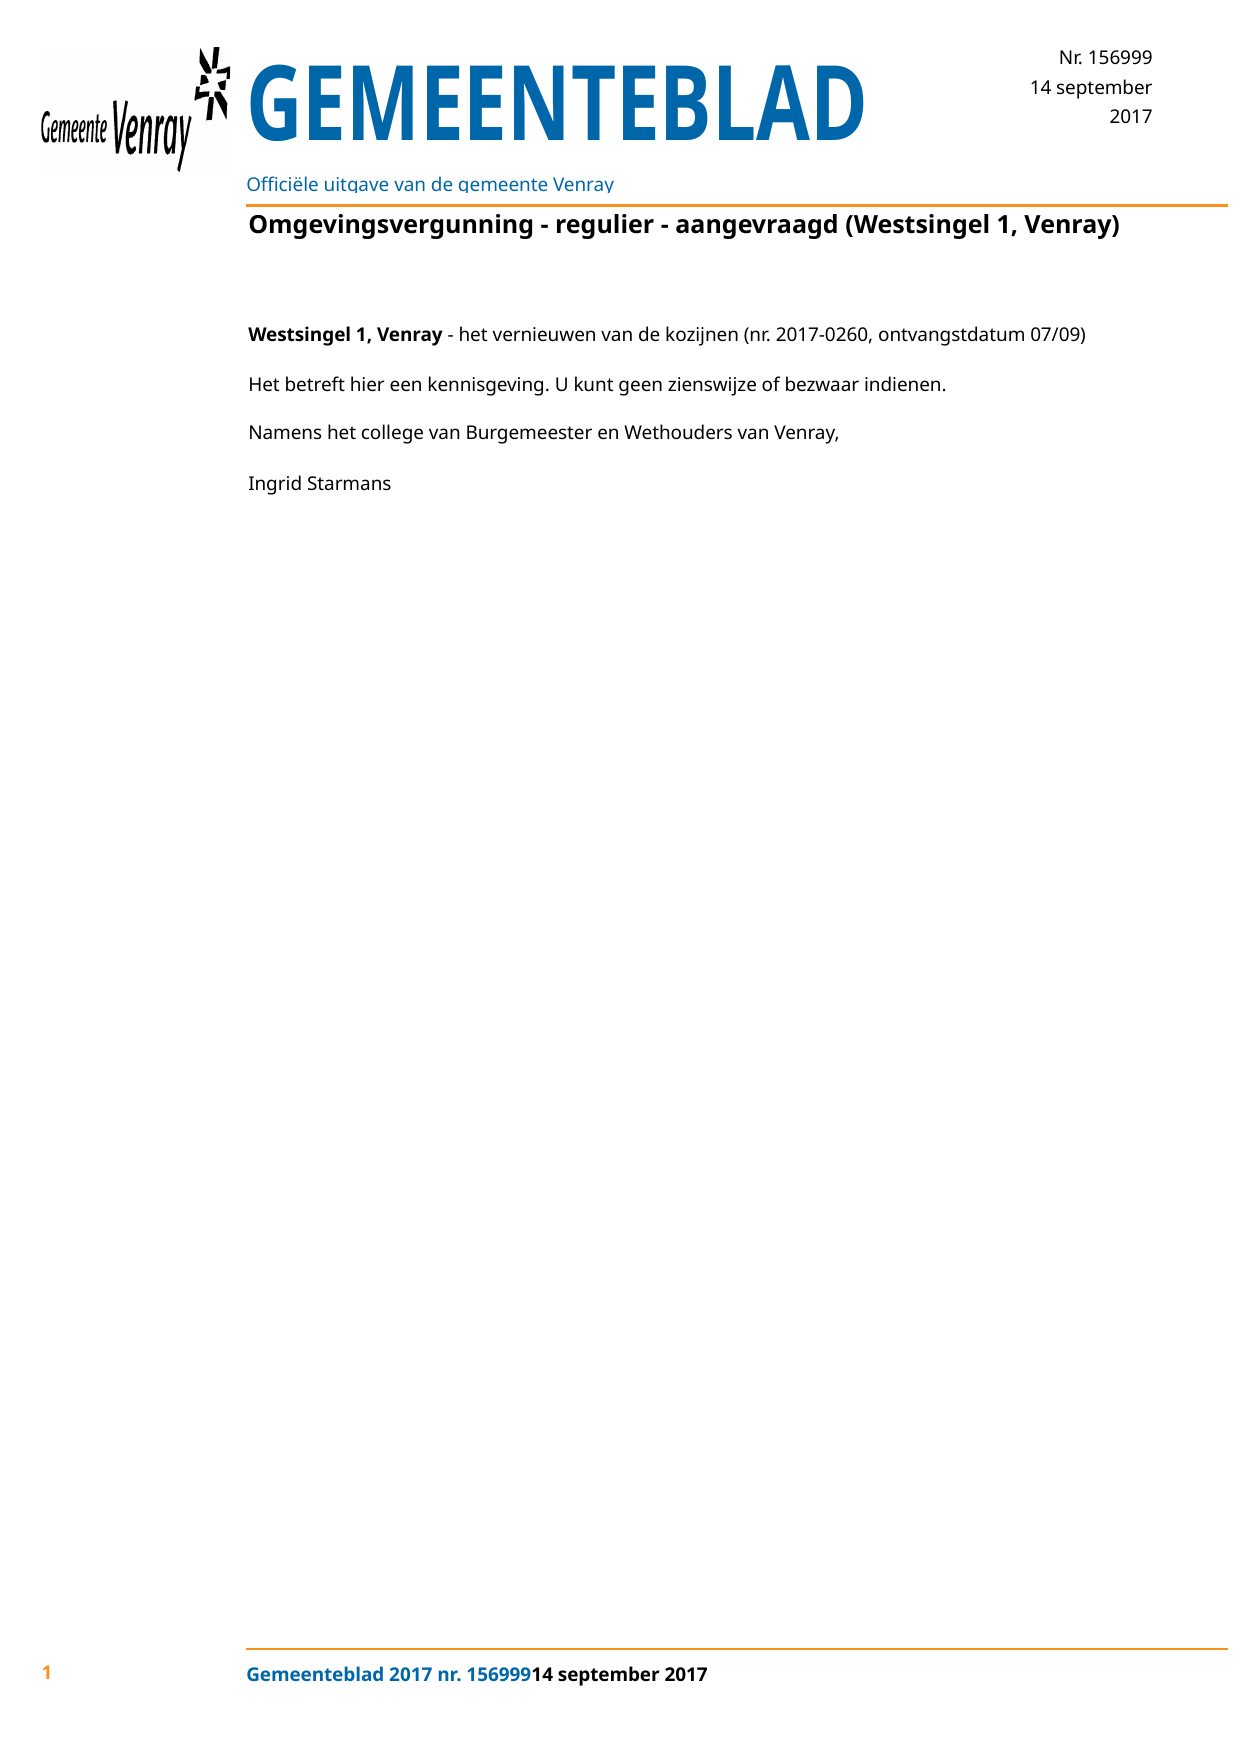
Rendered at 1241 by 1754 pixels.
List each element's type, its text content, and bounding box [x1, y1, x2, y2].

picture [41, 47, 231, 172]
text Omgevingsvergunning - regulier - aangevraagd (Westsingel 1, Venray) [248, 207, 1152, 241]
text Namens het college van Burgemeester en Wethouders van Venray, [248, 419, 1152, 445]
text Ingrid Starmans [248, 470, 1152, 496]
text Het betreft hier een kennisgeving. U kunt geen zienswijze of bezwaar indienen. [248, 371, 1152, 397]
text Westsingel 1, Venray - het vernieuwen van de kozijnen (nr. 2017-0260, ontvangstdatum 07/09) [248, 321, 1152, 346]
